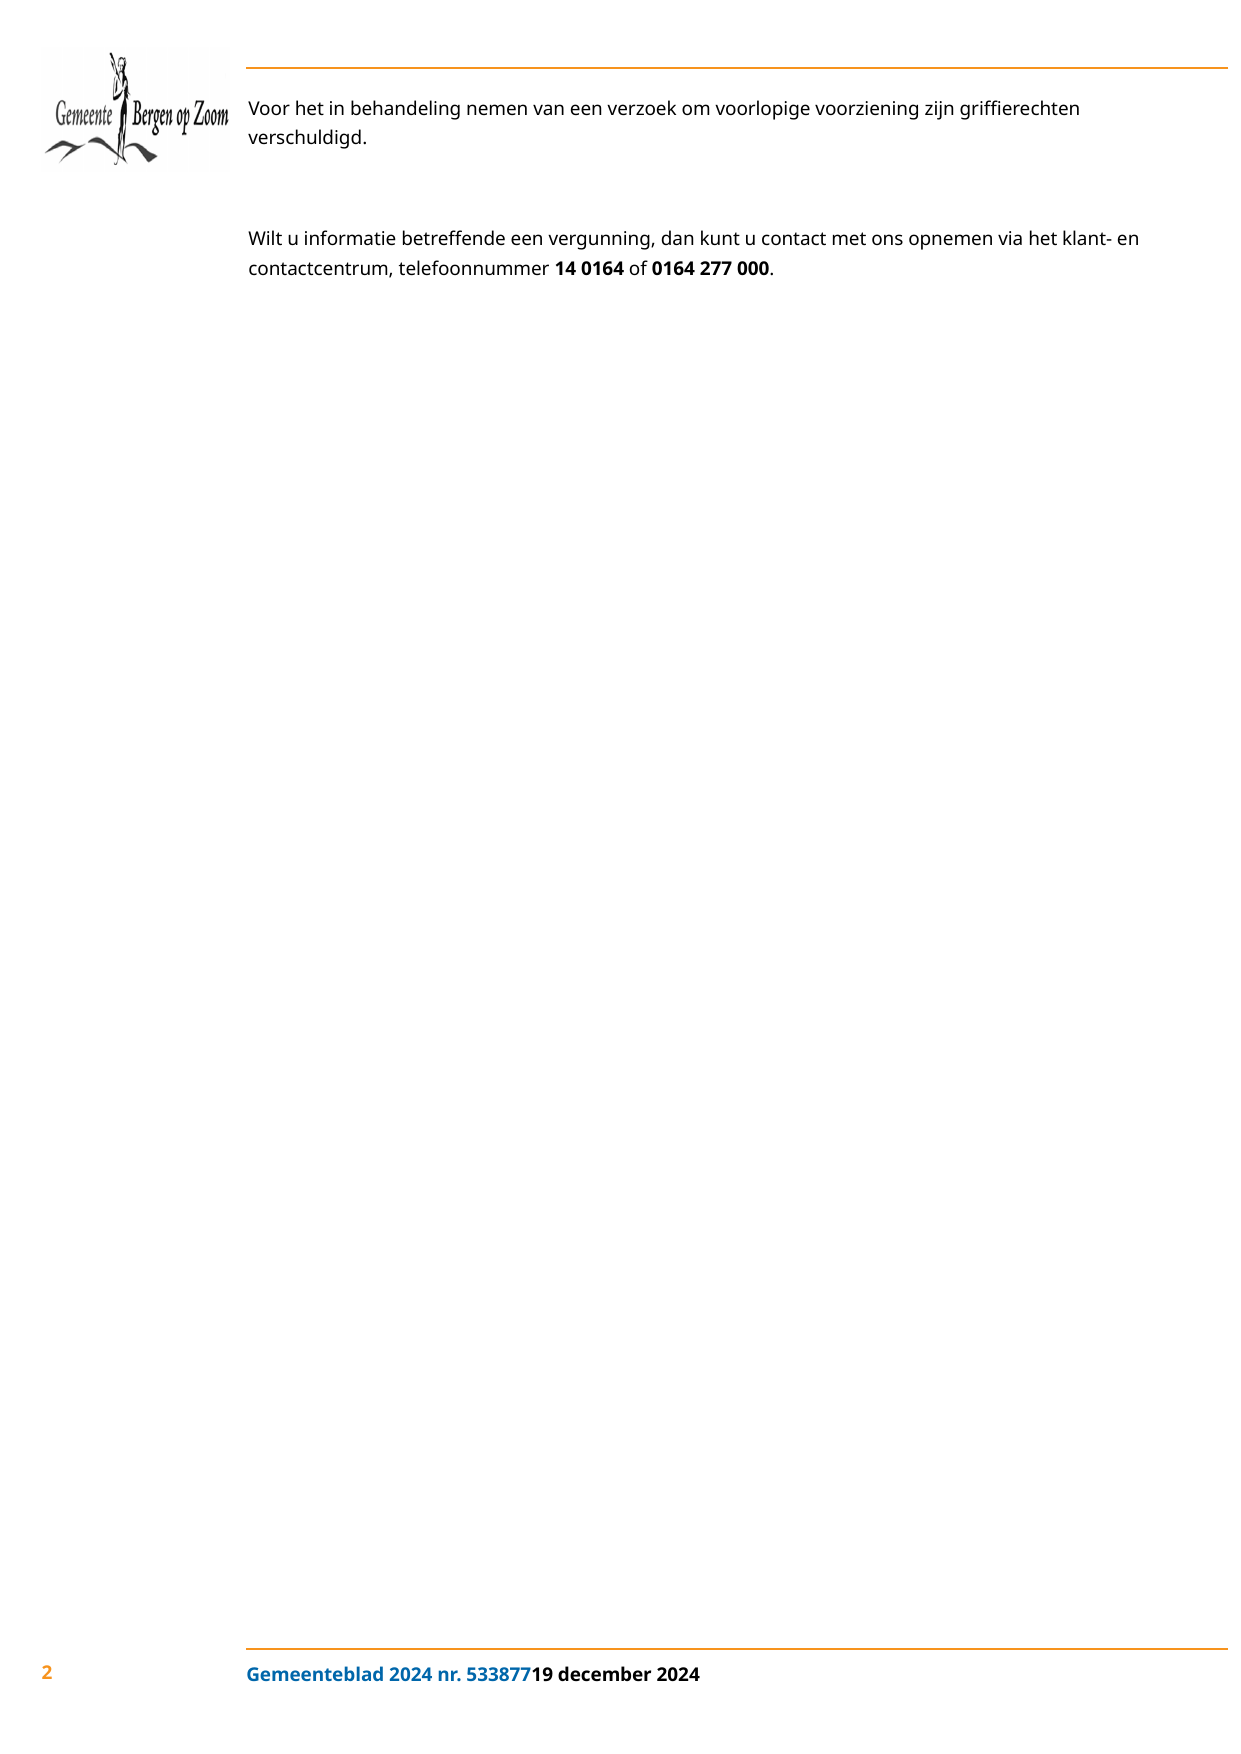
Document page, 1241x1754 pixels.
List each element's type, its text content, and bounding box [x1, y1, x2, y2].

text Wilt u informatie betreffende een vergunning, dan kunt u contact met ons opnemen via het klant- en contactcentrum, telefoonnummer 14 0164 of 0164 277 000. [248, 225, 1152, 281]
text Voor het in behandeling nemen van een verzoek om voorlopige voorziening zijn griffierechten verschuldigd. [248, 95, 1152, 150]
picture [41, 47, 231, 172]
